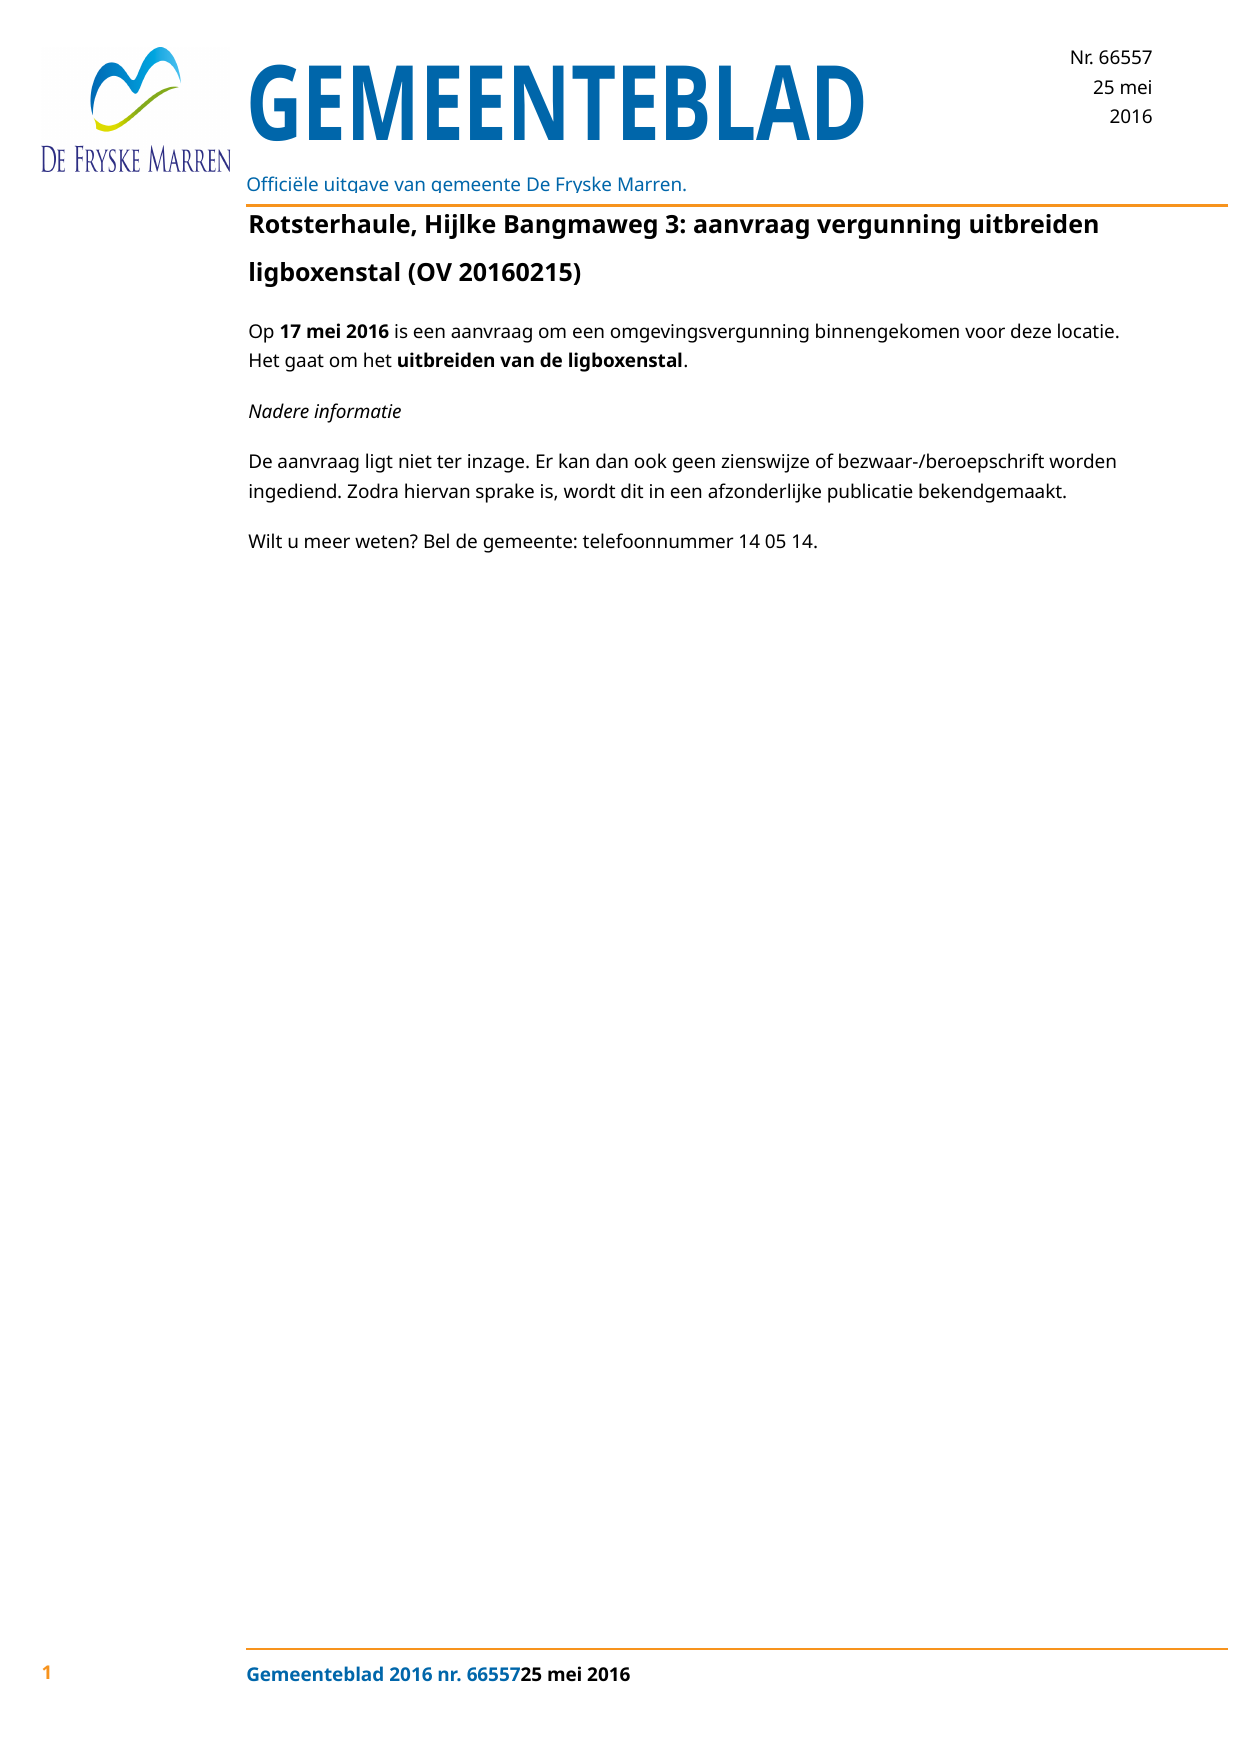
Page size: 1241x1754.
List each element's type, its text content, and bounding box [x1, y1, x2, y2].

picture [41, 47, 231, 172]
text De aanvraag ligt niet ter inzage. Er kan dan ook geen zienswijze of bezwaar-/beroepschrift worden ingediend. Zodra hiervan sprake is, wordt dit in een afzonderlijke publicatie bekendgemaakt. [248, 448, 1152, 504]
text Wilt u meer weten? Bel de gemeente: telefoonnummer 14 05 14. [248, 528, 1152, 554]
text Nadere informatie [248, 398, 1152, 424]
text Rotsterhaule, Hijlke Bangmaweg 3: aanvraag vergunning uitbreiden ligboxenstal (OV 20160215) [248, 207, 1152, 288]
text Op 17 mei 2016 is een aanvraag om een omgevingsvergunning binnengekomen voor deze locatie. Het gaat om het uitbreiden van de ligboxenstal. [248, 318, 1152, 373]
